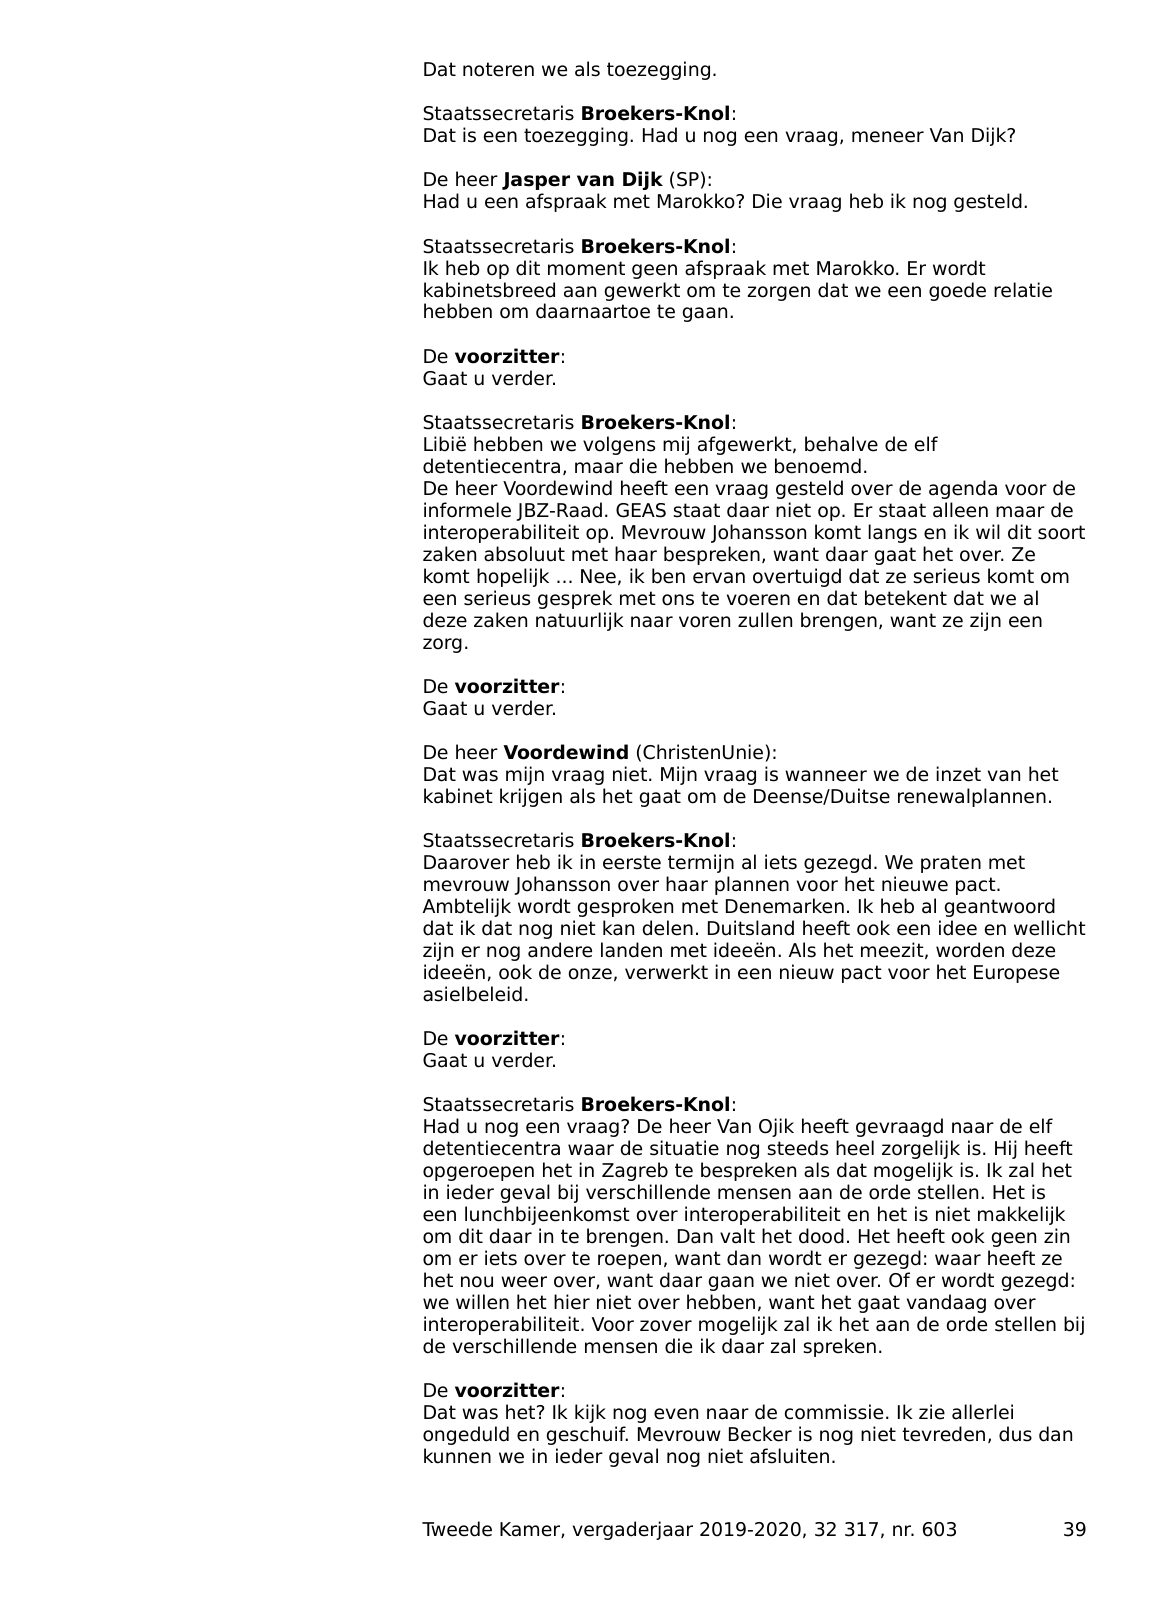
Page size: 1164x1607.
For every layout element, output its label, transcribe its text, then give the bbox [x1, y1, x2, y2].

text Staatssecretaris Broekers-Knol: [422, 103, 1087, 125]
text De heer Voordewind heeft een vraag gesteld over de agenda voor de informele JBZ-Raad. GEAS staat daar niet op. Er staat alleen maar de interoperabiliteit op. Mevrouw Johansson komt langs en ik wil dit soort zaken absoluut met haar bespreken, want daar gaat het over. Ze komt hopelijk ... Nee, ik ben ervan overtuigd dat ze serieus komt om een serieus gesprek met ons te voeren en dat betekent dat we al deze zaken natuurlijk naar voren zullen brengen, want ze zijn een zorg. [422, 478, 1087, 653]
text Gaat u verder. [422, 698, 1087, 720]
text Staatssecretaris Broekers-Knol: [422, 830, 1087, 852]
text De voorzitter: [422, 676, 1087, 698]
text De voorzitter: [422, 346, 1087, 368]
text Dat is een toezegging. Had u nog een vraag, meneer Van Dijk? [422, 125, 1087, 147]
text Gaat u verder. [422, 368, 1087, 389]
text De heer Voordewind (ChristenUnie): [422, 742, 1087, 764]
text Dat was mijn vraag niet. Mijn vraag is wanneer we de inzet van het kabinet krijgen als het gaat om de Deense/Duitse renewalplannen. [422, 764, 1087, 808]
text De heer Jasper van Dijk (SP): [422, 169, 1087, 191]
text De voorzitter: [422, 1028, 1087, 1050]
text Daarover heb ik in eerste termijn al iets gezegd. We praten met mevrouw Johansson over haar plannen voor het nieuwe pact. Ambtelijk wordt gesproken met Denemarken. Ik heb al geantwoord dat ik dat nog niet kan delen. Duitsland heeft ook een idee en wellicht zijn er nog andere landen met ideeën. Als het meezit, worden deze ideeën, ook de onze, verwerkt in een nieuw pact voor het Europese asielbeleid. [422, 852, 1087, 1006]
text Gaat u verder. [422, 1050, 1087, 1072]
text De voorzitter: [422, 1380, 1087, 1402]
text Had u nog een vraag? De heer Van Ojik heeft gevraagd naar de elf detentiecentra waar de situatie nog steeds heel zorgelijk is. Hij heeft opgeroepen het in Zagreb te bespreken als dat mogelijk is. Ik zal het in ieder geval bij verschillende mensen aan de orde stellen. Het is een lunchbijeenkomst over interoperabiliteit en het is niet makkelijk om dit daar in te brengen. Dan valt het dood. Het heeft ook geen zin om er iets over te roepen, want dan wordt er gezegd: waar heeft ze het nou weer over, want daar gaan we niet over. Of er wordt gezegd: we willen het hier niet over hebben, want het gaat vandaag over interoperabiliteit. Voor zover mogelijk zal ik het aan de orde stellen bij de verschillende mensen die ik daar zal spreken. [422, 1116, 1087, 1358]
text Staatssecretaris Broekers-Knol: [422, 1094, 1087, 1116]
text Dat was het? Ik kijk nog even naar de commissie. Ik zie allerlei ongeduld en geschuif. Mevrouw Becker is nog niet tevreden, dus dan kunnen we in ieder geval nog niet afsluiten. [422, 1402, 1087, 1468]
text Ik heb op dit moment geen afspraak met Marokko. Er wordt kabinetsbreed aan gewerkt om te zorgen dat we een goede relatie hebben om daarnaartoe te gaan. [422, 257, 1087, 323]
text Dat noteren we als toezegging. [422, 59, 1087, 81]
text Had u een afspraak met Marokko? Die vraag heb ik nog gesteld. [422, 191, 1087, 213]
text Staatssecretaris Broekers-Knol: [422, 412, 1087, 434]
text Staatssecretaris Broekers-Knol: [422, 236, 1087, 257]
text Libië hebben we volgens mij afgewerkt, behalve de elf detentiecentra, maar die hebben we benoemd. [422, 434, 1087, 478]
